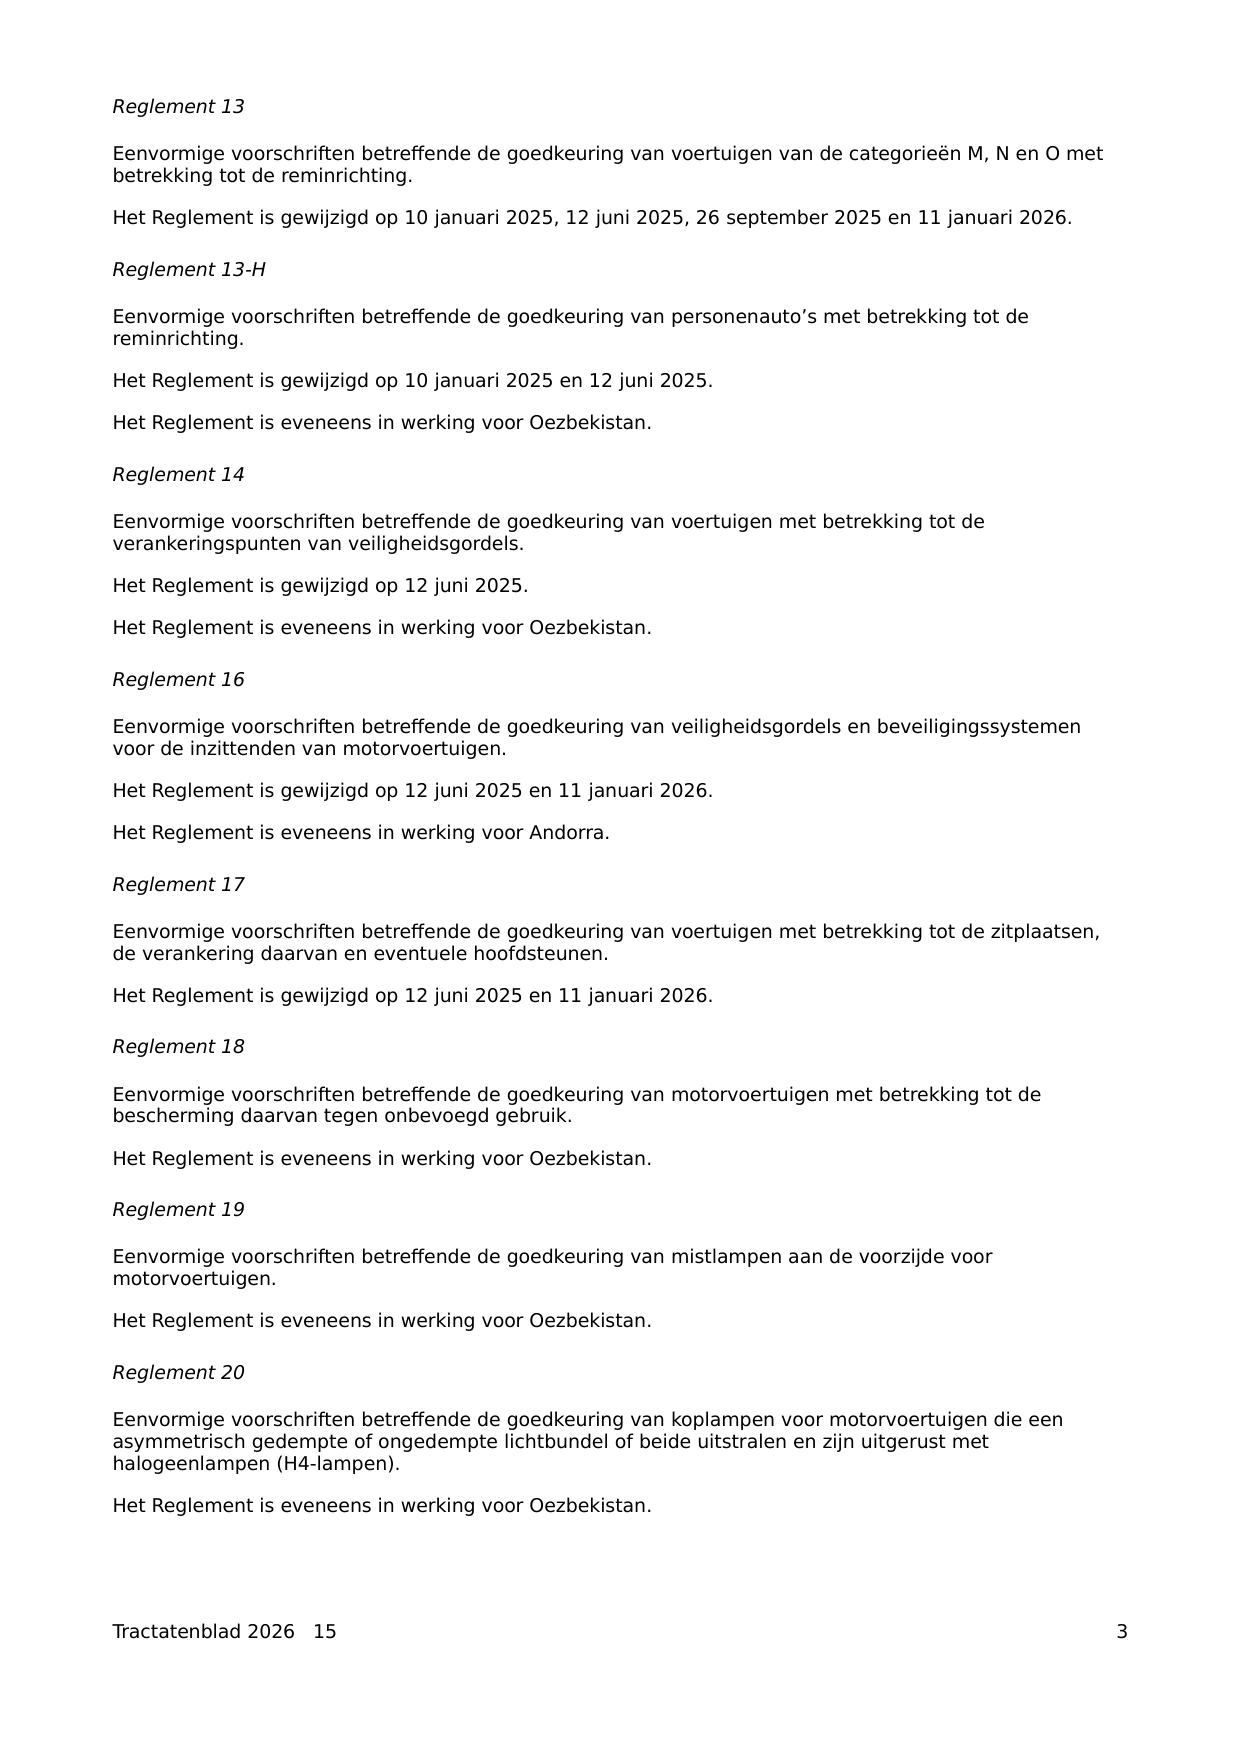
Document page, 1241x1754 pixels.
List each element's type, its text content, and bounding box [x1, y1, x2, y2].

subtitle Reglement 19 [112, 1199, 1128, 1221]
subtitle Reglement 18 [112, 1036, 1128, 1058]
text Het Reglement is gewijzigd op 12 juni 2025 en 11 januari 2026. [112, 779, 1128, 802]
subtitle Reglement 13 [112, 96, 1128, 118]
subtitle Reglement 13-H [112, 259, 1128, 281]
text Het Reglement is eveneens in werking voor Oezbekistan. [112, 617, 1128, 639]
text Eenvormige voorschriften betreffende de goedkeuring van voertuigen van de categorieën M, N en O met betrekking tot de reminrichting. [112, 143, 1128, 187]
text Het Reglement is gewijzigd op 10 januari 2025, 12 juni 2025, 26 september 2025 en 11 januari 2026. [112, 207, 1128, 229]
text Het Reglement is eveneens in werking voor Oezbekistan. [112, 412, 1128, 434]
text Eenvormige voorschriften betreffende de goedkeuring van veiligheidsgordels en beveiligingssystemen voor de inzittenden van motorvoertuigen. [112, 716, 1128, 759]
subtitle Reglement 14 [112, 464, 1128, 486]
text Eenvormige voorschriften betreffende de goedkeuring van mistlampen aan de voorzijde voor motorvoertuigen. [112, 1246, 1128, 1290]
text Eenvormige voorschriften betreffende de goedkeuring van koplampen voor motorvoertuigen die een asymmetrisch gedempte of ongedempte lichtbundel of beide uitstralen en zijn uitgerust met halogeenlampen (H4-lampen). [112, 1409, 1128, 1475]
text Eenvormige voorschriften betreffende de goedkeuring van voertuigen met betrekking tot de verankeringspunten van veiligheidsgordels. [112, 511, 1128, 555]
text Het Reglement is gewijzigd op 12 juni 2025 en 11 januari 2026. [112, 984, 1128, 1006]
text Eenvormige voorschriften betreffende de goedkeuring van voertuigen met betrekking tot de zitplaatsen, de verankering daarvan en eventuele hoofdsteunen. [112, 921, 1128, 964]
text Het Reglement is eveneens in werking voor Oezbekistan. [112, 1495, 1128, 1517]
text Het Reglement is eveneens in werking voor Oezbekistan. [112, 1310, 1128, 1332]
text Eenvormige voorschriften betreffende de goedkeuring van personenauto’s met betrekking tot de reminrichting. [112, 306, 1128, 350]
text Het Reglement is eveneens in werking voor Andorra. [112, 822, 1128, 843]
text Het Reglement is eveneens in werking voor Oezbekistan. [112, 1147, 1128, 1169]
subtitle Reglement 16 [112, 669, 1128, 691]
text Het Reglement is gewijzigd op 12 juni 2025. [112, 575, 1128, 597]
text Het Reglement is gewijzigd op 10 januari 2025 en 12 juni 2025. [112, 370, 1128, 392]
subtitle Reglement 20 [112, 1362, 1128, 1384]
text Eenvormige voorschriften betreffende de goedkeuring van motorvoertuigen met betrekking tot de bescherming daarvan tegen onbevoegd gebruik. [112, 1083, 1128, 1127]
subtitle Reglement 17 [112, 873, 1128, 896]
